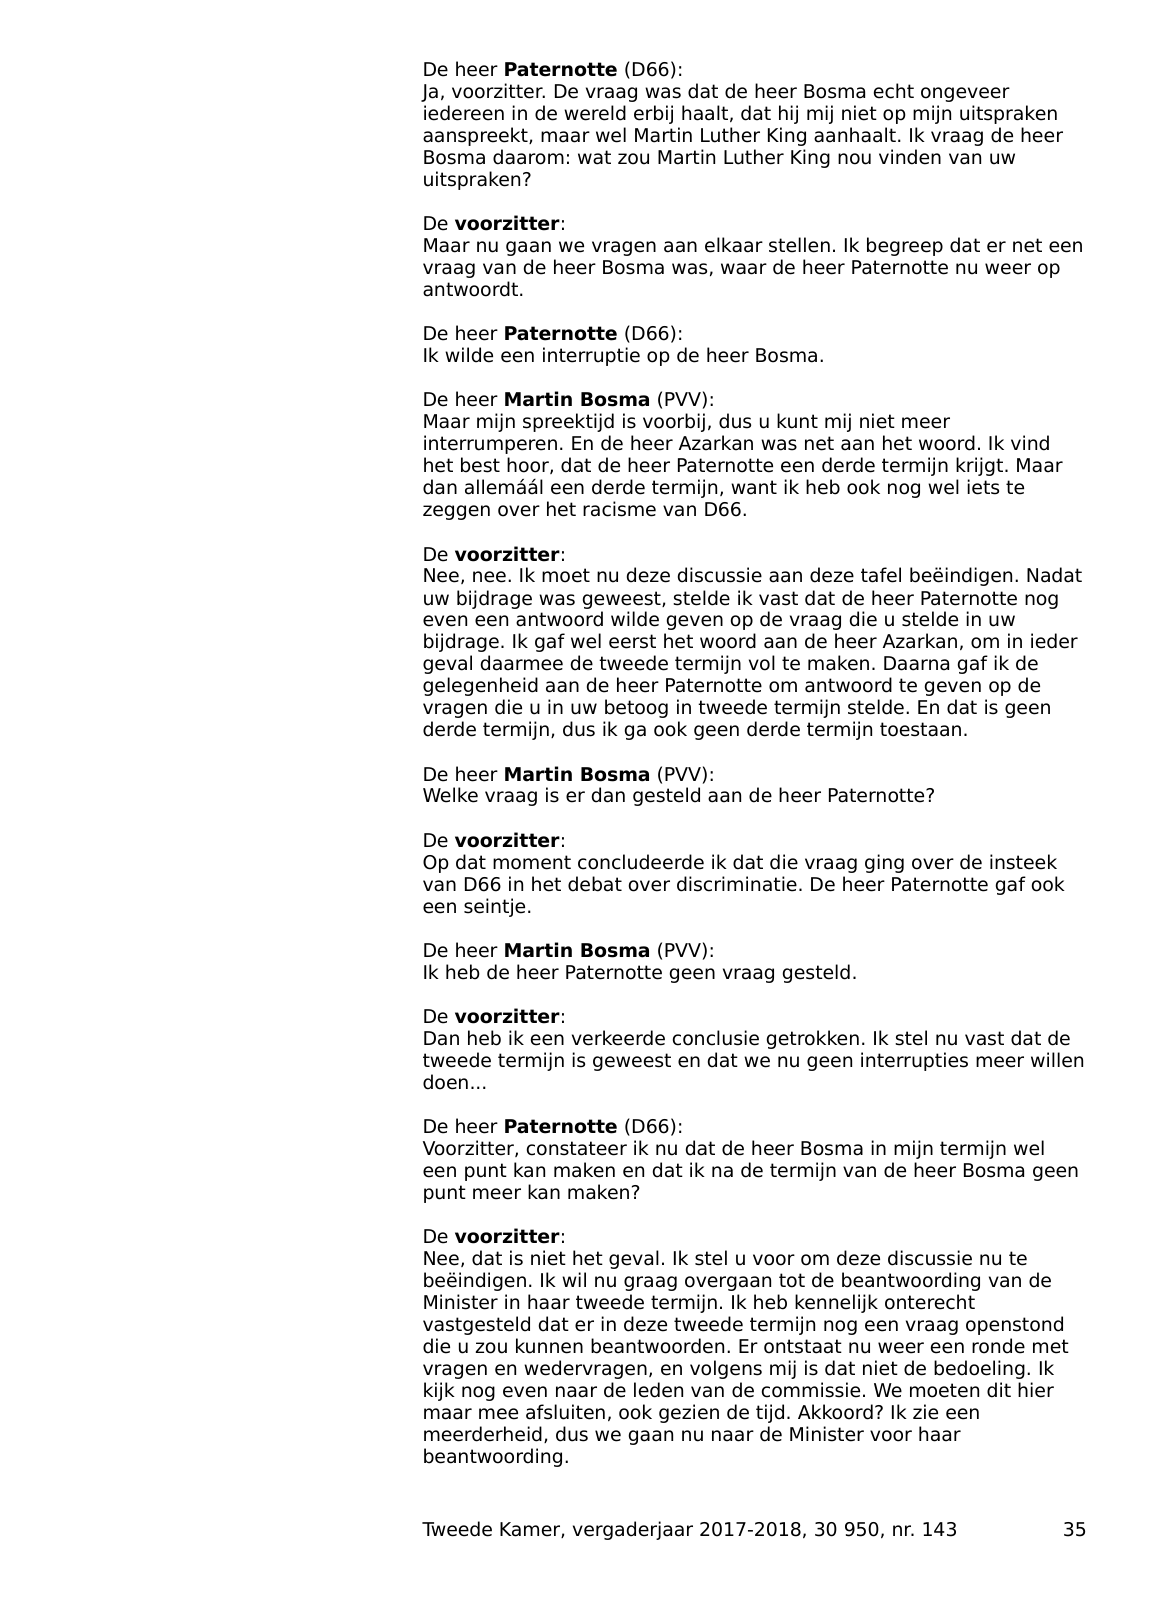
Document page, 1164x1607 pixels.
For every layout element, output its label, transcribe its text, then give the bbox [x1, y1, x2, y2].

text Voorzitter, constateer ik nu dat de heer Bosma in mijn termijn wel een punt kan maken en dat ik na de termijn van de heer Bosma geen punt meer kan maken? [422, 1138, 1087, 1204]
text De voorzitter: [422, 1226, 1087, 1248]
text Nee, nee. Ik moet nu deze discussie aan deze tafel beëindigen. Nadat uw bijdrage was geweest, stelde ik vast dat de heer Paternotte nog even een antwoord wilde geven op de vraag die u stelde in uw bijdrage. Ik gaf wel eerst het woord aan de heer Azarkan, om in ieder geval daarmee de tweede termijn vol te maken. Daarna gaf ik de gelegenheid aan de heer Paternotte om antwoord te geven op de vragen die u in uw betoog in tweede termijn stelde. En dat is geen derde termijn, dus ik ga ook geen derde termijn toestaan. [422, 565, 1087, 741]
text Op dat moment concludeerde ik dat die vraag ging over de insteek van D66 in het debat over discriminatie. De heer Paternotte gaf ook een seintje. [422, 852, 1087, 917]
text De voorzitter: [422, 1006, 1087, 1028]
text Ik wilde een interruptie op de heer Bosma. [422, 345, 1087, 367]
text Ja, voorzitter. De vraag was dat de heer Bosma echt ongeveer iedereen in de wereld erbij haalt, dat hij mij niet op mijn uitspraken aanspreekt, maar wel Martin Luther King aanhaalt. Ik vraag de heer Bosma daarom: wat zou Martin Luther King nou vinden van uw uitspraken? [422, 81, 1087, 191]
text De voorzitter: [422, 213, 1087, 235]
text Maar nu gaan we vragen aan elkaar stellen. Ik begreep dat er net een vraag van de heer Bosma was, waar de heer Paternotte nu weer op antwoordt. [422, 235, 1087, 301]
text Maar mijn spreektijd is voorbij, dus u kunt mij niet meer interrumperen. En de heer Azarkan was net aan het woord. Ik vind het best hoor, dat de heer Paternotte een derde termijn krijgt. Maar dan allemáál een derde termijn, want ik heb ook nog wel iets te zeggen over het racisme van D66. [422, 411, 1087, 521]
text De voorzitter: [422, 543, 1087, 565]
text De heer Paternotte (D66): [422, 323, 1087, 345]
text De heer Martin Bosma (PVV): [422, 940, 1087, 962]
text Dan heb ik een verkeerde conclusie getrokken. Ik stel nu vast dat de tweede termijn is geweest en dat we nu geen interrupties meer willen doen... [422, 1028, 1087, 1094]
text De heer Paternotte (D66): [422, 1116, 1087, 1138]
text De heer Paternotte (D66): [422, 59, 1087, 81]
text De voorzitter: [422, 829, 1087, 852]
text Ik heb de heer Paternotte geen vraag gesteld. [422, 962, 1087, 984]
text Nee, dat is niet het geval. Ik stel u voor om deze discussie nu te beëindigen. Ik wil nu graag overgaan tot de beantwoording van de Minister in haar tweede termijn. Ik heb kennelijk onterecht vastgesteld dat er in deze tweede termijn nog een vraag openstond die u zou kunnen beantwoorden. Er ontstaat nu weer een ronde met vragen en wedervragen, en volgens mij is dat niet de bedoeling. Ik kijk nog even naar de leden van de commissie. We moeten dit hier maar mee afsluiten, ook gezien de tijd. Akkoord? Ik zie een meerderheid, dus we gaan nu naar de Minister voor haar beantwoording. [422, 1248, 1087, 1468]
text De heer Martin Bosma (PVV): [422, 389, 1087, 411]
text Welke vraag is er dan gesteld aan de heer Paternotte? [422, 785, 1087, 807]
text De heer Martin Bosma (PVV): [422, 763, 1087, 785]
